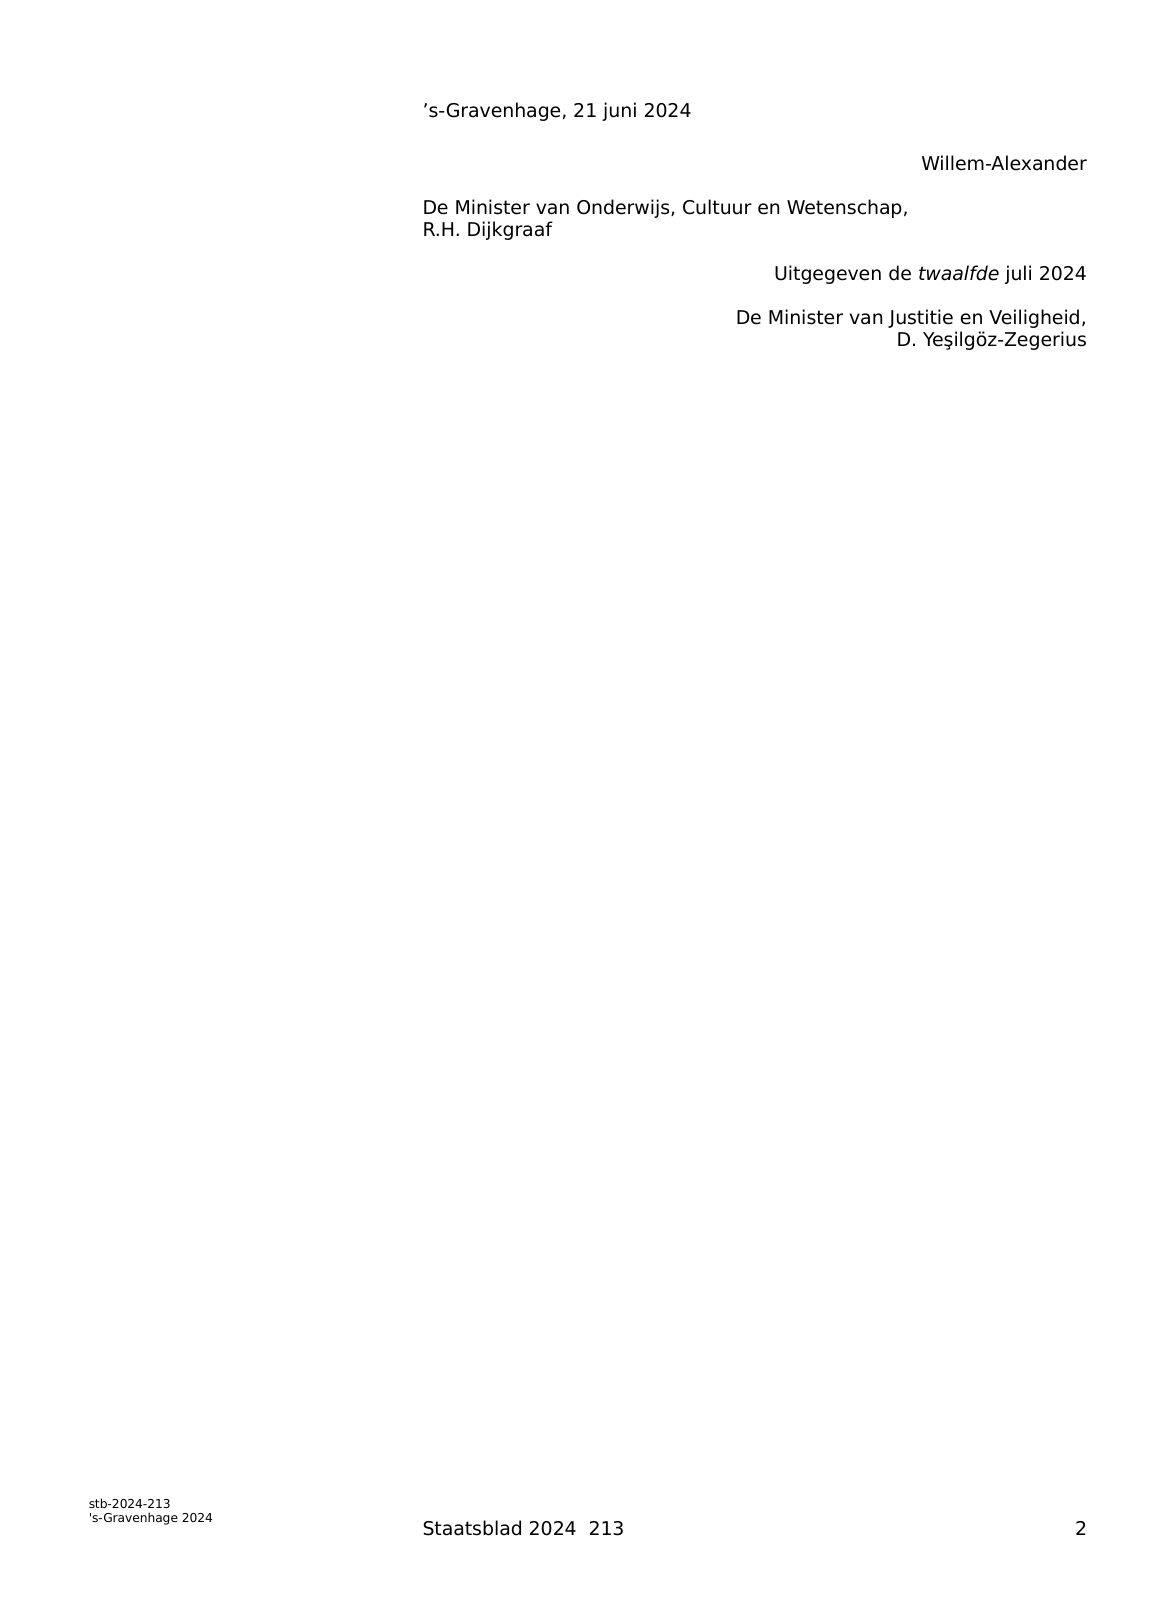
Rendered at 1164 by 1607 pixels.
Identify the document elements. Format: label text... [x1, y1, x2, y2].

text Willem-Alexander [422, 152, 1087, 174]
text stb-2024-213 [88, 1497, 323, 1511]
text De Minister van Onderwijs, Cultuur en Wetenschap, R.H. Dijkgraaf [422, 197, 1087, 241]
text De Minister van Justitie en Veiligheid, D. Yeşilgöz-Zegerius [422, 307, 1087, 351]
text 's-Gravenhage 2024 [88, 1511, 323, 1525]
text ’s-Gravenhage, 21 juni 2024 [422, 100, 1087, 122]
text Uitgegeven de twaalfde juli 2024 [422, 263, 1087, 285]
